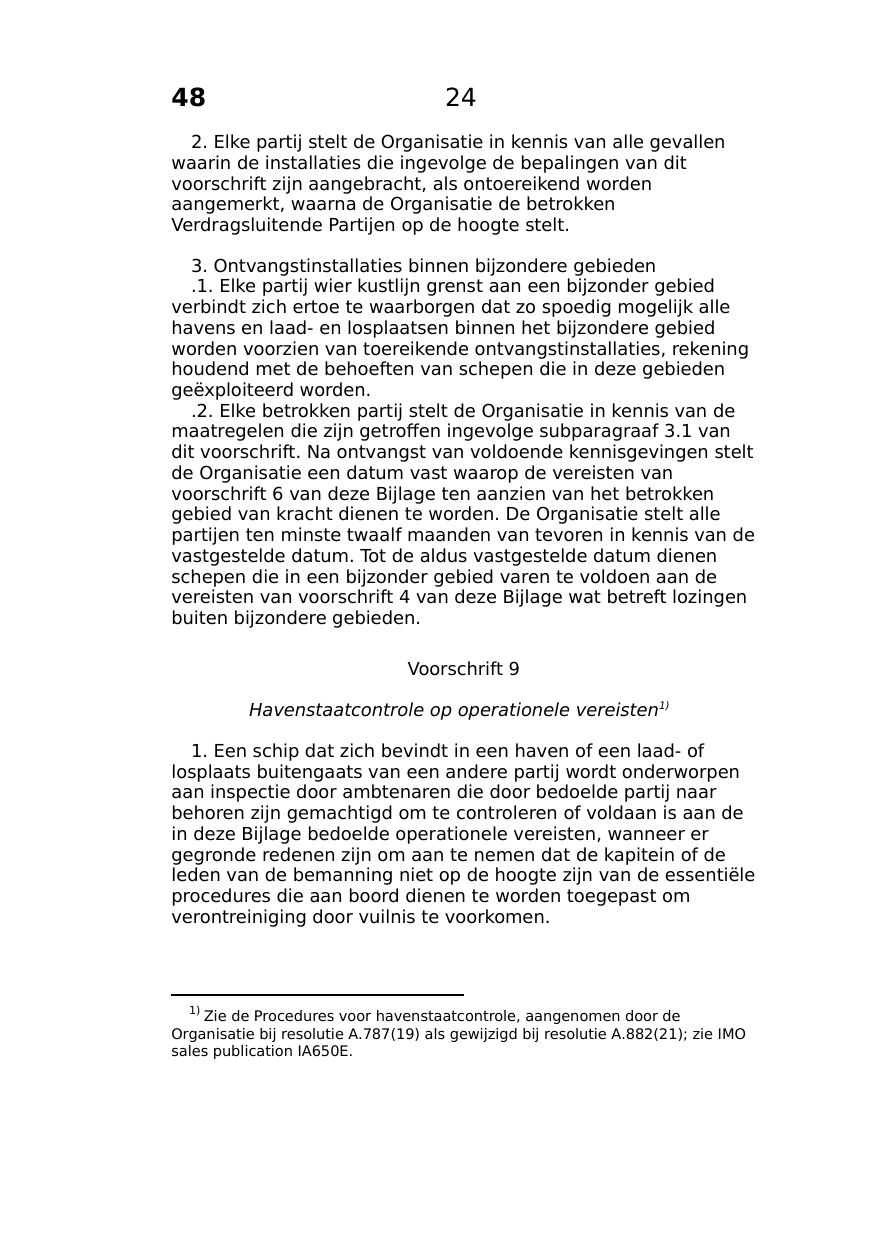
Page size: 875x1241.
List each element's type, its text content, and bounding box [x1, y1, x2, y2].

text 3. Ontvangstinstallaties binnen bijzondere gebieden [171, 256, 756, 276]
text .1. Elke partij wier kustlijn grenst aan een bijzonder gebied verbindt zich ertoe te waarborgen dat zo spoedig mogelijk alle havens en laad- en losplaatsen binnen het bijzondere gebied worden voorzien van toereikende ontvangstinstallaties, rekening houdend met de behoeften van schepen die in deze gebieden geëxploiteerd worden. [171, 276, 756, 401]
text 1. Een schip dat zich bevindt in een haven of een laad- of losplaats buitengaats van een andere partij wordt onderworpen aan inspectie door ambtenaren die door bedoelde partij naar behoren zijn gemachtigd om te controleren of voldaan is aan de in deze Bijlage bedoelde operationele vereisten, wanneer er gegronde redenen zijn om aan te nemen dat de kapitein of de leden van de bemanning niet op de hoogte zijn van de essentiële procedures die aan boord dienen te worden toegepast om verontreiniging door vuilnis te voorkomen. [171, 741, 756, 927]
text 2. Elke partij stelt de Organisatie in kennis van alle gevallen waarin de installaties die ingevolge de bepalingen van dit voorschrift zijn aangebracht, als ontoereikend worden aangemerkt, waarna de Organisatie de betrokken Verdragsluitende Partijen op de hoogte stelt. [171, 132, 756, 236]
text Zie de Procedures voor havenstaatcontrole, aangenomen door de Organisatie bij resolutie A.787(19) als gewijzigd bij resolutie A.882(21); zie IMO sales publication IA650E. [171, 1004, 756, 1060]
subtitle Voorschrift 9 Havenstaatcontrole op operationele vereisten [171, 659, 756, 721]
text .2. Elke betrokken partij stelt de Organisatie in kennis van de maatregelen die zijn getroffen ingevolge subparagraaf 3.1 van dit voorschrift. Na ontvangst van voldoende kennisgevingen stelt de Organisatie een datum vast waarop de vereisten van voorschrift 6 van deze Bijlage ten aanzien van het betrokken gebied van kracht dienen te worden. De Organisatie stelt alle partijen ten minste twaalf maanden van tevoren in kennis van de vastgestelde datum. Tot de aldus vastgestelde datum dienen schepen die in een bijzonder gebied varen te voldoen aan de vereisten van voorschrift 4 van deze Bijlage wat betreft lozingen buiten bijzondere gebieden. [171, 401, 756, 629]
